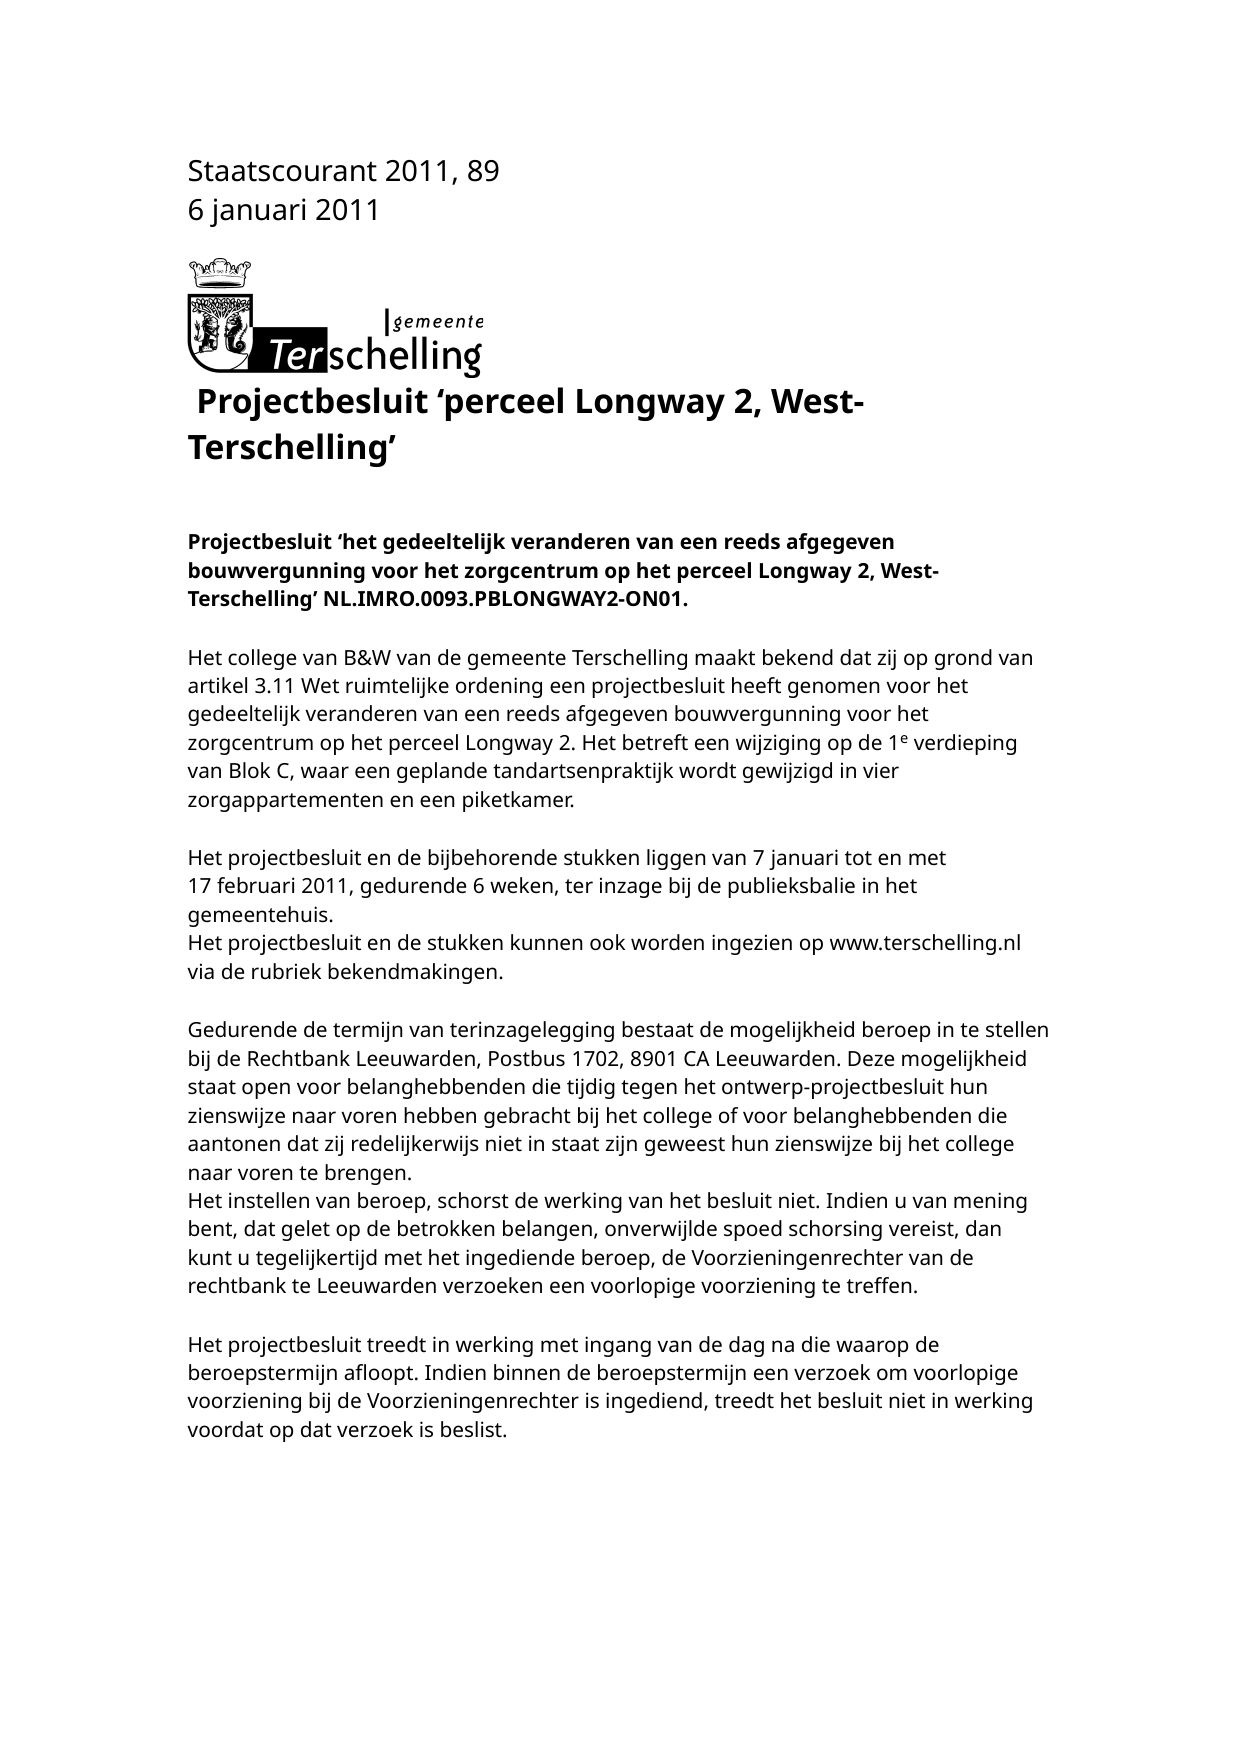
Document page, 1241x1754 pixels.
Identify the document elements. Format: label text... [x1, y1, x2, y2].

text Het college van B&W van de gemeente Terschelling maakt bekend dat zij op grond van artikel 3.11 Wet ruimtelijke ordening een projectbesluit heeft genomen voor het gedeeltelijk veranderen van een reeds afgegeven bouwvergunning voor het zorgcentrum op het perceel Longway 2. Het betreft een wijziging op de 1e verdieping van Blok C, waar een geplande tandartsenpraktijk wordt gewijzigd in vier zorgappartementen en een piketkamer. [187, 643, 1053, 813]
text Het projectbesluit en de stukken kunnen ook worden ingezien op www.terschelling.nl via de rubriek bekendmakingen. [187, 928, 1053, 985]
text 6 januari 2011 [187, 190, 1053, 229]
text Het instellen van beroep, schorst de werking van het besluit niet. Indien u van mening bent, dat gelet op de betrokken belangen, onverwijlde spoed schorsing vereist, dan kunt u tegelijkertijd met het ingediende beroep, de Voorzieningenrechter van de rechtbank te Leeuwarden verzoeken een voorlopige voorziening te treffen. [187, 1186, 1053, 1300]
text Staatscourant 2011, 89 [187, 150, 1053, 190]
picture [187, 258, 484, 378]
subtitle Projectbesluit ‘perceel Longway 2, West-Terschelling’ [187, 271, 1053, 469]
text Gedurende de termijn van terinzagelegging bestaat de mogelijkheid beroep in te stellen bij de Rechtbank Leeuwarden, Postbus 1702, 8901 CA Leeuwarden. Deze mogelijkheid staat open voor belanghebbenden die tijdig tegen het ontwerp-projectbesluit hun zienswijze naar voren hebben gebracht bij het college of voor belanghebbenden die aantonen dat zij redelijkerwijs niet in staat zijn geweest hun zienswijze bij het college naar voren te brengen. [187, 1015, 1053, 1186]
text Projectbesluit ‘het gedeeltelijk veranderen van een reeds afgegeven bouwvergunning voor het zorgcentrum op het perceel Longway 2, West-Terschelling’ NL.IMRO.0093.PBLONGWAY2-ON01. [187, 527, 1053, 613]
text Het projectbesluit treedt in werking met ingang van de dag na die waarop de beroepstermijn afloopt. Indien binnen de beroepstermijn een verzoek om voorlopige voorziening bij de Voorzieningenrechter is ingediend, treedt het besluit niet in werking voordat op dat verzoek is beslist. [187, 1330, 1053, 1443]
text Het projectbesluit en de bijbehorende stukken liggen van 7 januari tot en met 17 februari 2011, gedurende 6 weken, ter inzage bij de publieksbalie in het gemeentehuis. [187, 843, 1053, 928]
